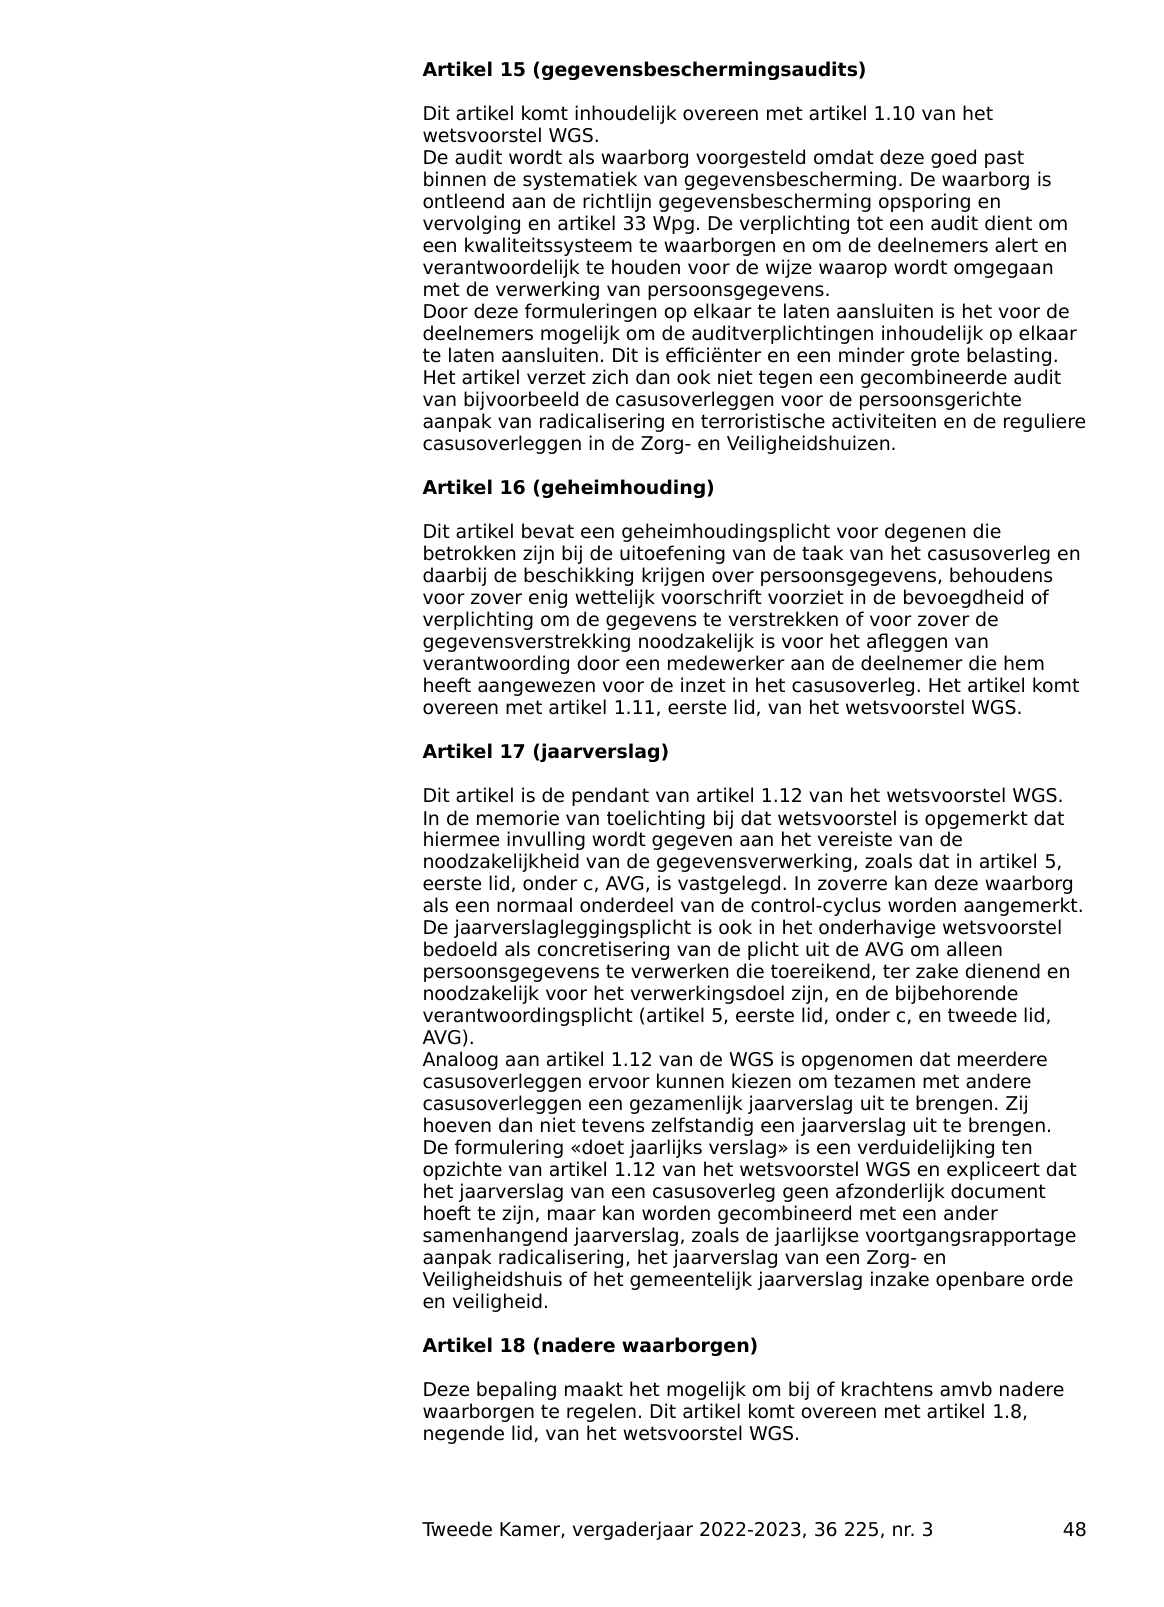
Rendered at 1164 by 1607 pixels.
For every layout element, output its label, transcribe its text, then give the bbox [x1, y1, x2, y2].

text De audit wordt als waarborg voorgesteld omdat deze goed past binnen de systematiek van gegevensbescherming. De waarborg is ontleend aan de richtlijn gegevensbescherming opsporing en vervolging en artikel 33 Wpg. De verplichting tot een audit dient om een kwaliteitssysteem te waarborgen en om de deelnemers alert en verantwoordelijk te houden voor de wijze waarop wordt omgegaan met de verwerking van persoonsgegevens. [422, 147, 1087, 301]
text Door deze formuleringen op elkaar te laten aansluiten is het voor de deelnemers mogelijk om de auditverplichtingen inhoudelijk op elkaar te laten aansluiten. Dit is efficiënter en een minder grote belasting. Het artikel verzet zich dan ook niet tegen een gecombineerde audit van bijvoorbeeld de casusoverleggen voor de persoonsgerichte aanpak van radicalisering en terroristische activiteiten en de reguliere casusoverleggen in de Zorg- en Veiligheidshuizen. [422, 301, 1087, 455]
text Dit artikel komt inhoudelijk overeen met artikel 1.10 van het wetsvoorstel WGS. [422, 103, 1087, 147]
subtitle Artikel 16 (geheimhouding) [422, 477, 1087, 499]
text Deze bepaling maakt het mogelijk om bij of krachtens amvb nadere waarborgen te regelen. Dit artikel komt overeen met artikel 1.8, negende lid, van het wetsvoorstel WGS. [422, 1379, 1087, 1445]
text Dit artikel bevat een geheimhoudingsplicht voor degenen die betrokken zijn bij de uitoefening van de taak van het casusoverleg en daarbij de beschikking krijgen over persoonsgegevens, behoudens voor zover enig wettelijk voorschrift voorziet in de bevoegdheid of verplichting om de gegevens te verstrekken of voor zover de gegevensverstrekking noodzakelijk is voor het afleggen van verantwoording door een medewerker aan de deelnemer die hem heeft aangewezen voor de inzet in het casusoverleg. Het artikel komt overeen met artikel 1.11, eerste lid, van het wetsvoorstel WGS. [422, 521, 1087, 719]
text Dit artikel is de pendant van artikel 1.12 van het wetsvoorstel WGS. In de memorie van toelichting bij dat wetsvoorstel is opgemerkt dat hiermee invulling wordt gegeven aan het vereiste van de noodzakelijkheid van de gegevensverwerking, zoals dat in artikel 5, eerste lid, onder c, AVG, is vastgelegd. In zoverre kan deze waarborg als een normaal onderdeel van de control-cyclus worden aangemerkt. De jaarverslagleggingsplicht is ook in het onderhavige wetsvoorstel bedoeld als concretisering van de plicht uit de AVG om alleen persoonsgegevens te verwerken die toereikend, ter zake dienend en noodzakelijk voor het verwerkingsdoel zijn, en de bijbehorende verantwoordingsplicht (artikel 5, eerste lid, onder c, en tweede lid, AVG). [422, 785, 1087, 1049]
subtitle Artikel 18 (nadere waarborgen) [422, 1335, 1087, 1357]
text Analoog aan artikel 1.12 van de WGS is opgenomen dat meerdere casusoverleggen ervoor kunnen kiezen om tezamen met andere casusoverleggen een gezamenlijk jaarverslag uit te brengen. Zij hoeven dan niet tevens zelfstandig een jaarverslag uit te brengen. [422, 1049, 1087, 1137]
subtitle Artikel 15 (gegevensbeschermingsaudits) [422, 59, 1087, 81]
text De formulering «doet jaarlijks verslag» is een verduidelijking ten opzichte van artikel 1.12 van het wetsvoorstel WGS en expliceert dat het jaarverslag van een casusoverleg geen afzonderlijk document hoeft te zijn, maar kan worden gecombineerd met een ander samenhangend jaarverslag, zoals de jaarlijkse voortgangsrapportage aanpak radicalisering, het jaarverslag van een Zorg- en Veiligheidshuis of het gemeentelijk jaarverslag inzake openbare orde en veiligheid. [422, 1137, 1087, 1313]
subtitle Artikel 17 (jaarverslag) [422, 741, 1087, 763]
